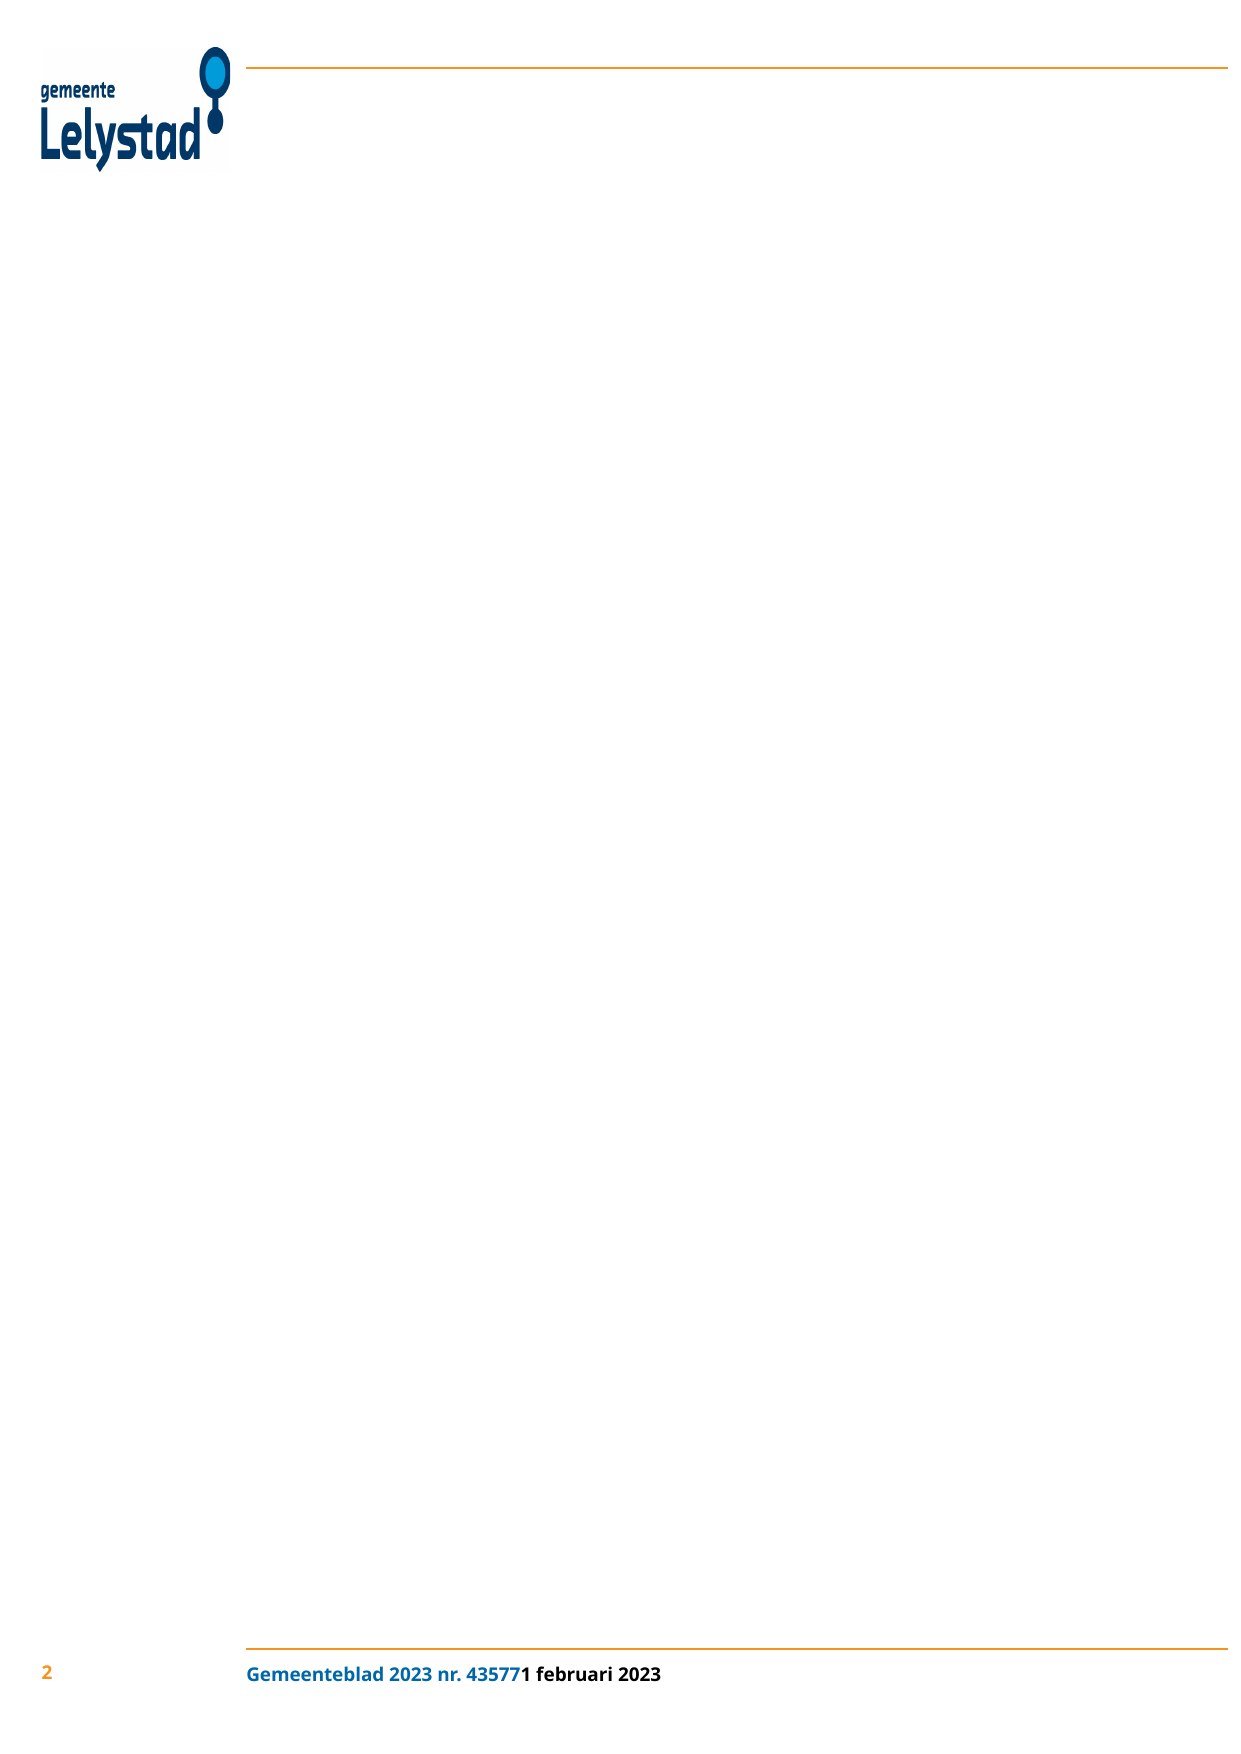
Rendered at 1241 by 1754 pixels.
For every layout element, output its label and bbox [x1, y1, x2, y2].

picture [41, 47, 231, 172]
